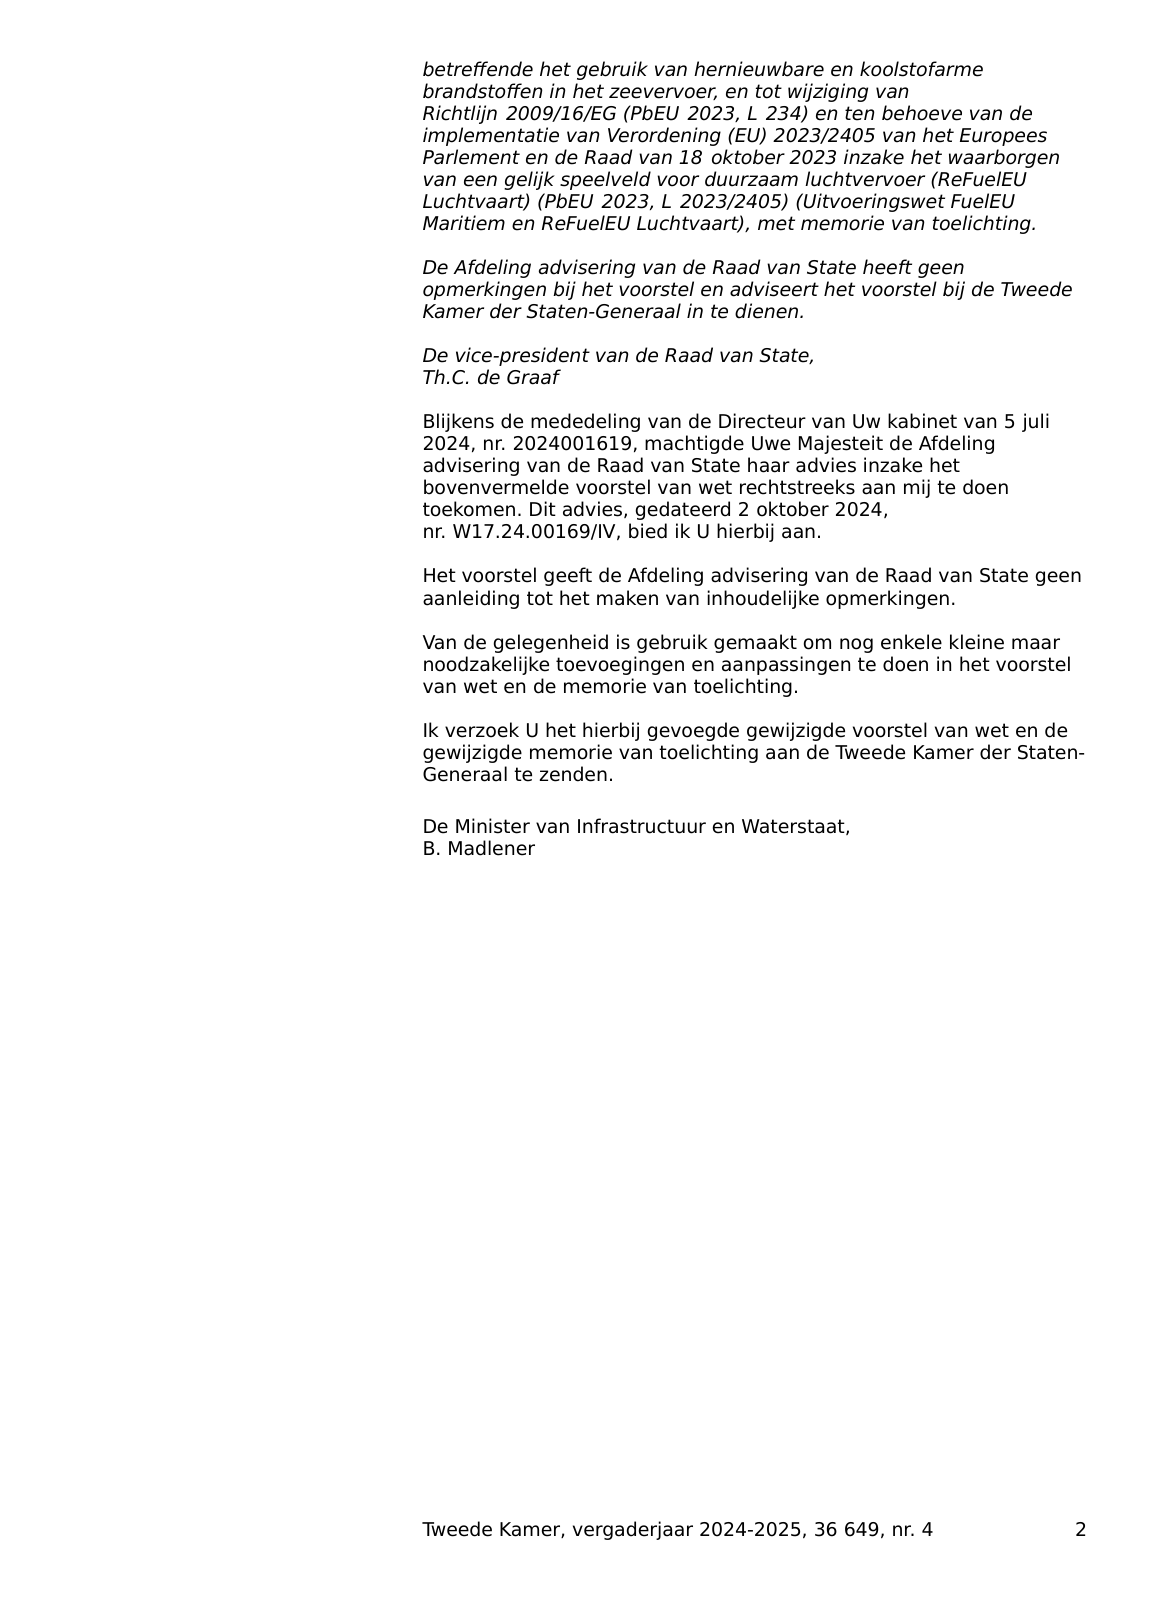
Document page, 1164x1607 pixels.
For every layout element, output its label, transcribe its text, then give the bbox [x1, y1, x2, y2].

text Blijkens de mededeling van de Directeur van Uw kabinet van 5 juli 2024, nr. 2024001619, machtigde Uwe Majesteit de Afdeling advisering van de Raad van State haar advies inzake het bovenvermelde voorstel van wet rechtstreeks aan mij te doen toekomen. Dit advies, gedateerd 2 oktober 2024, nr. W17.24.00169/IV, bied ik U hierbij aan. [422, 411, 1087, 543]
text De Afdeling advisering van de Raad van State heeft geen opmerkingen bij het voorstel en adviseert het voorstel bij de Tweede Kamer der Staten-Generaal in te dienen. [422, 257, 1087, 323]
text betreffende het gebruik van hernieuwbare en koolstofarme brandstoffen in het zeevervoer, en tot wijziging van Richtlijn 2009/16/EG (PbEU 2023, L 234) en ten behoeve van de implementatie van Verordening (EU) 2023/2405 van het Europees Parlement en de Raad van 18 oktober 2023 inzake het waarborgen van een gelijk speelveld voor duurzaam luchtvervoer (ReFuelEU Luchtvaart) (PbEU 2023, L 2023/2405) (Uitvoeringswet FuelEU Maritiem en ReFuelEU Luchtvaart), met memorie van toelichting. [422, 59, 1087, 235]
text De Minister van Infrastructuur en Waterstaat, B. Madlener [422, 816, 1087, 859]
text Het voorstel geeft de Afdeling advisering van de Raad van State geen aanleiding tot het maken van inhoudelijke opmerkingen. [422, 565, 1087, 609]
text Van de gelegenheid is gebruik gemaakt om nog enkele kleine maar noodzakelijke toevoegingen en aanpassingen te doen in het voorstel van wet en de memorie van toelichting. [422, 632, 1087, 697]
text Ik verzoek U het hierbij gevoegde gewijzigde voorstel van wet en de gewijzigde memorie van toelichting aan de Tweede Kamer der Staten-Generaal te zenden. [422, 720, 1087, 786]
text De vice-president van de Raad van State, [422, 345, 1087, 367]
text Th.C. de Graaf [422, 367, 1087, 389]
